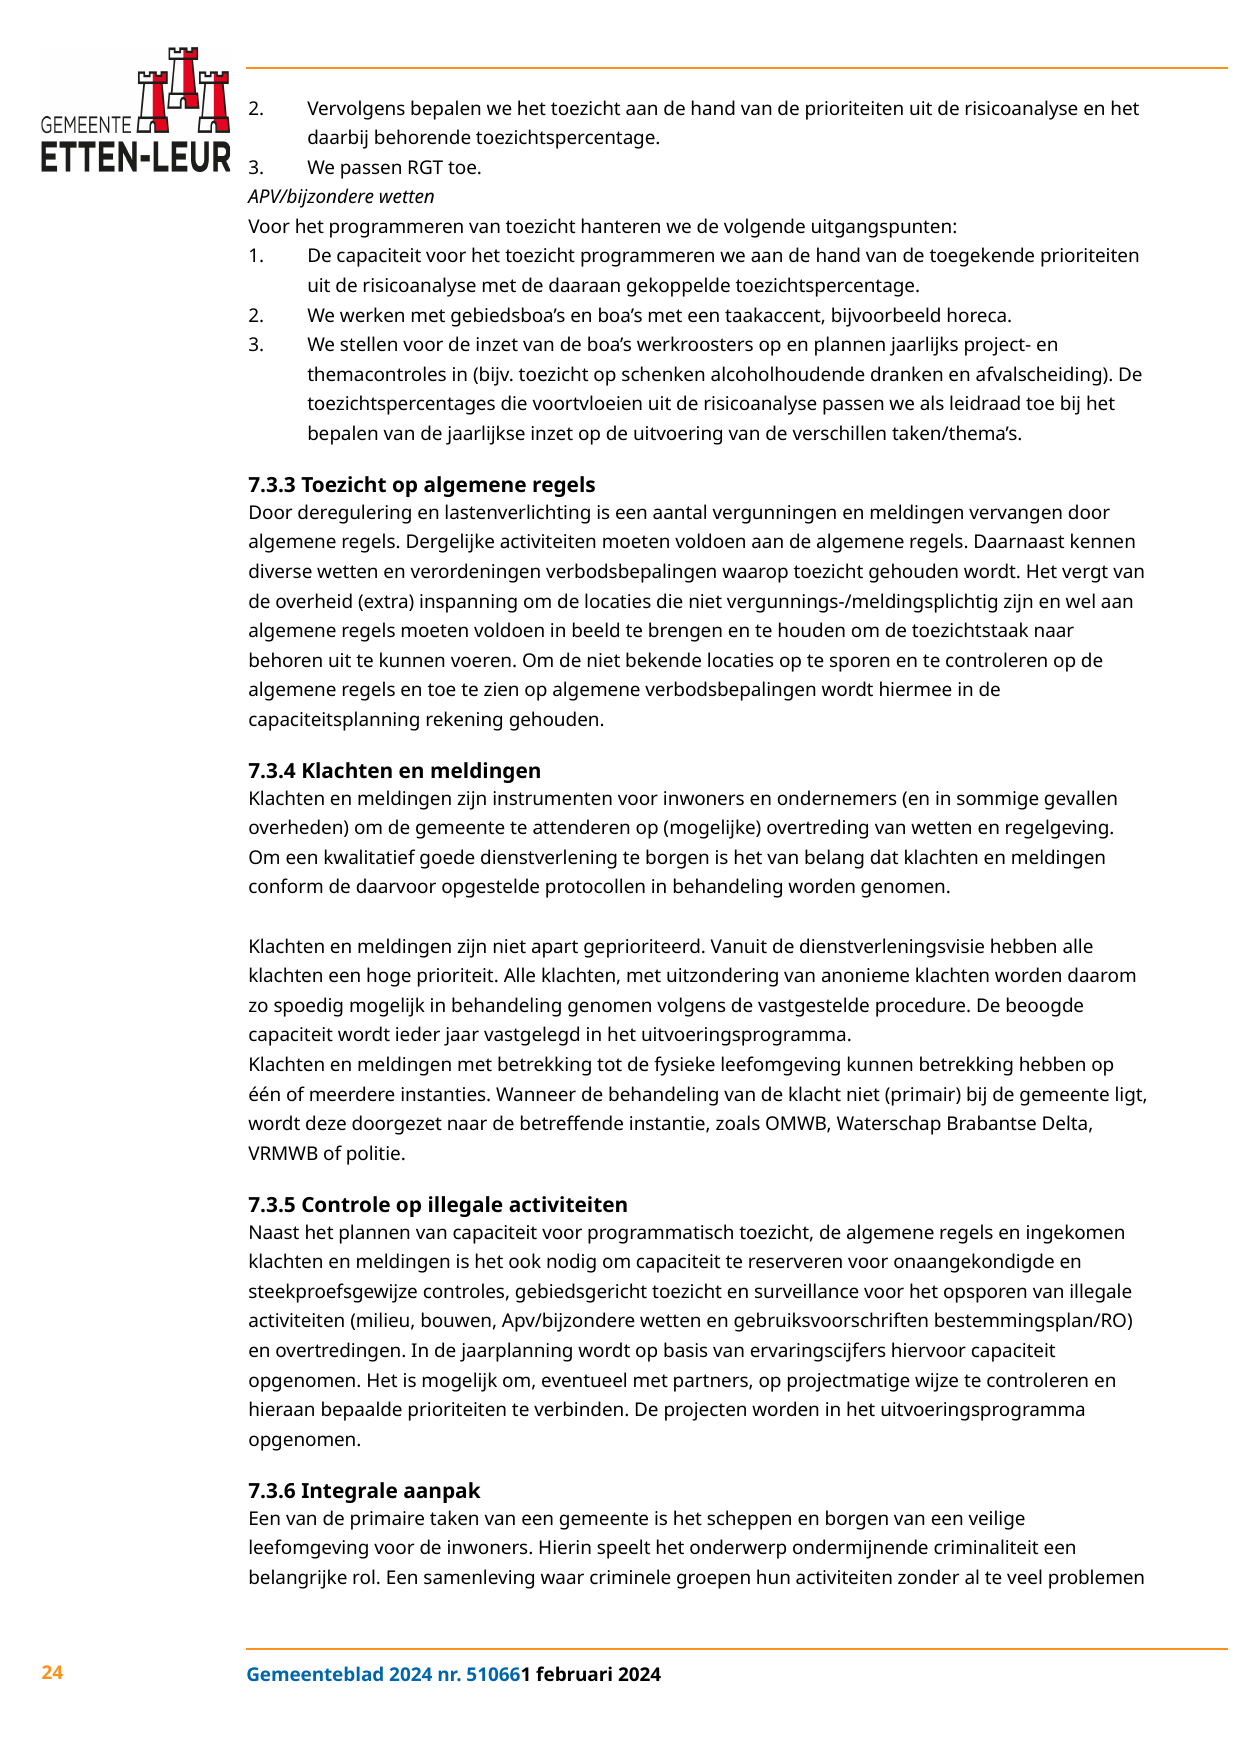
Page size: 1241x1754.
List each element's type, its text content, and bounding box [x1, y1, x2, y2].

text Klachten en meldingen zijn niet apart geprioriteerd. Vanuit de dienstverleningsvisie hebben alle klachten een hoge prioriteit. Alle klachten, met uitzondering van anonieme klachten worden daarom zo spoedig mogelijk in behandeling genomen volgens de vastgestelde procedure. De beoogde capaciteit wordt ieder jaar vastgelegd in het uitvoeringsprogramma. [248, 933, 1152, 1047]
text Naast het plannen van capaciteit voor programmatisch toezicht, de algemene regels en ingekomen klachten en meldingen is het ook nodig om capaciteit te reserveren voor onaangekondigde en steekproefsgewijze controles, gebiedsgericht toezicht en surveillance voor het opsporen van illegale activiteiten (milieu, bouwen, Apv/bijzondere wetten en gebruiksvoorschriften bestemmingsplan/RO) en overtredingen. In de jaarplanning wordt op basis van ervaringscijfers hiervoor capaciteit opgenomen. Het is mogelijk om, eventueel met partners, op projectmatige wijze te controleren en hieraan bepaalde prioriteiten te verbinden. De projecten worden in het uitvoeringsprogramma opgenomen. [248, 1219, 1152, 1452]
text Een van de primaire taken van een gemeente is het scheppen en borgen van een veilige leefomgeving voor de inwoners. Hierin speelt het onderwerp ondermijnende criminaliteit een belangrijke rol. Een samenleving waar criminele groepen hun activiteiten zonder al te veel problemen [248, 1505, 1152, 1590]
text 7.3.4 Klachten en meldingen [248, 757, 1152, 785]
text 7.3.5 Controle op illegale activiteiten [248, 1190, 1152, 1219]
list We passen RGT toe. [248, 154, 1152, 180]
picture [41, 47, 231, 172]
list Vervolgens bepalen we het toezicht aan de hand van de prioriteiten uit de risicoanalyse en het daarbij behorende toezichtspercentage. [248, 95, 1152, 150]
text Klachten en meldingen met betrekking tot de fysieke leefomgeving kunnen betrekking hebben op één of meerdere instanties. Wanneer de behandeling van de klacht niet (primair) bij de gemeente ligt, wordt deze doorgezet naar de betreffende instantie, zoals OMWB, Waterschap Brabantse Delta, VRMWB of politie. [248, 1051, 1152, 1166]
text 7.3.6 Integrale aanpak [248, 1476, 1152, 1505]
text APV/bijzondere wetten [248, 183, 1152, 209]
text Voor het programmeren van toezicht hanteren we de volgende uitgangspunten: [248, 213, 1152, 239]
text 7.3.3 Toezicht op algemene regels [248, 471, 1152, 499]
text Klachten en meldingen zijn instrumenten voor inwoners en ondernemers (en in sommige gevallen overheden) om de gemeente te attenderen op (mogelijke) overtreding van wetten en regelgeving. Om een kwalitatief goede dienstverlening te borgen is het van belang dat klachten en meldingen conform de daarvoor opgestelde protocollen in behandeling worden genomen. [248, 785, 1152, 899]
list We werken met gebiedsboa’s en boa’s met een taakaccent, bijvoorbeeld horeca. [248, 302, 1152, 328]
list We stellen voor de inzet van de boa’s werkroosters op en plannen jaarlijks project- en themacontroles in (bijv. toezicht op schenken alcoholhoudende dranken en afvalscheiding). De toezichtspercentages die voortvloeien uit de risicoanalyse passen we als leidraad toe bij het bepalen van de jaarlijkse inzet op de uitvoering van de verschillen taken/thema’s. [248, 331, 1152, 446]
text Door deregulering en lastenverlichting is een aantal vergunningen en meldingen vervangen door algemene regels. Dergelijke activiteiten moeten voldoen aan de algemene regels. Daarnaast kennen diverse wetten en verordeningen verbodsbepalingen waarop toezicht gehouden wordt. Het vergt van de overheid (extra) inspanning om de locaties die niet vergunnings-/meldingsplichtig zijn en wel aan algemene regels moeten voldoen in beeld te brengen en te houden om de toezichtstaak naar behoren uit te kunnen voeren. Om de niet bekende locaties op te sporen en te controleren op de algemene regels en toe te zien op algemene verbodsbepalingen wordt hiermee in de capaciteitsplanning rekening gehouden. [248, 499, 1152, 732]
list De capaciteit voor het toezicht programmeren we aan de hand van de toegekende prioriteiten uit de risicoanalyse met de daaraan gekoppelde toezichtspercentage. [248, 243, 1152, 298]
